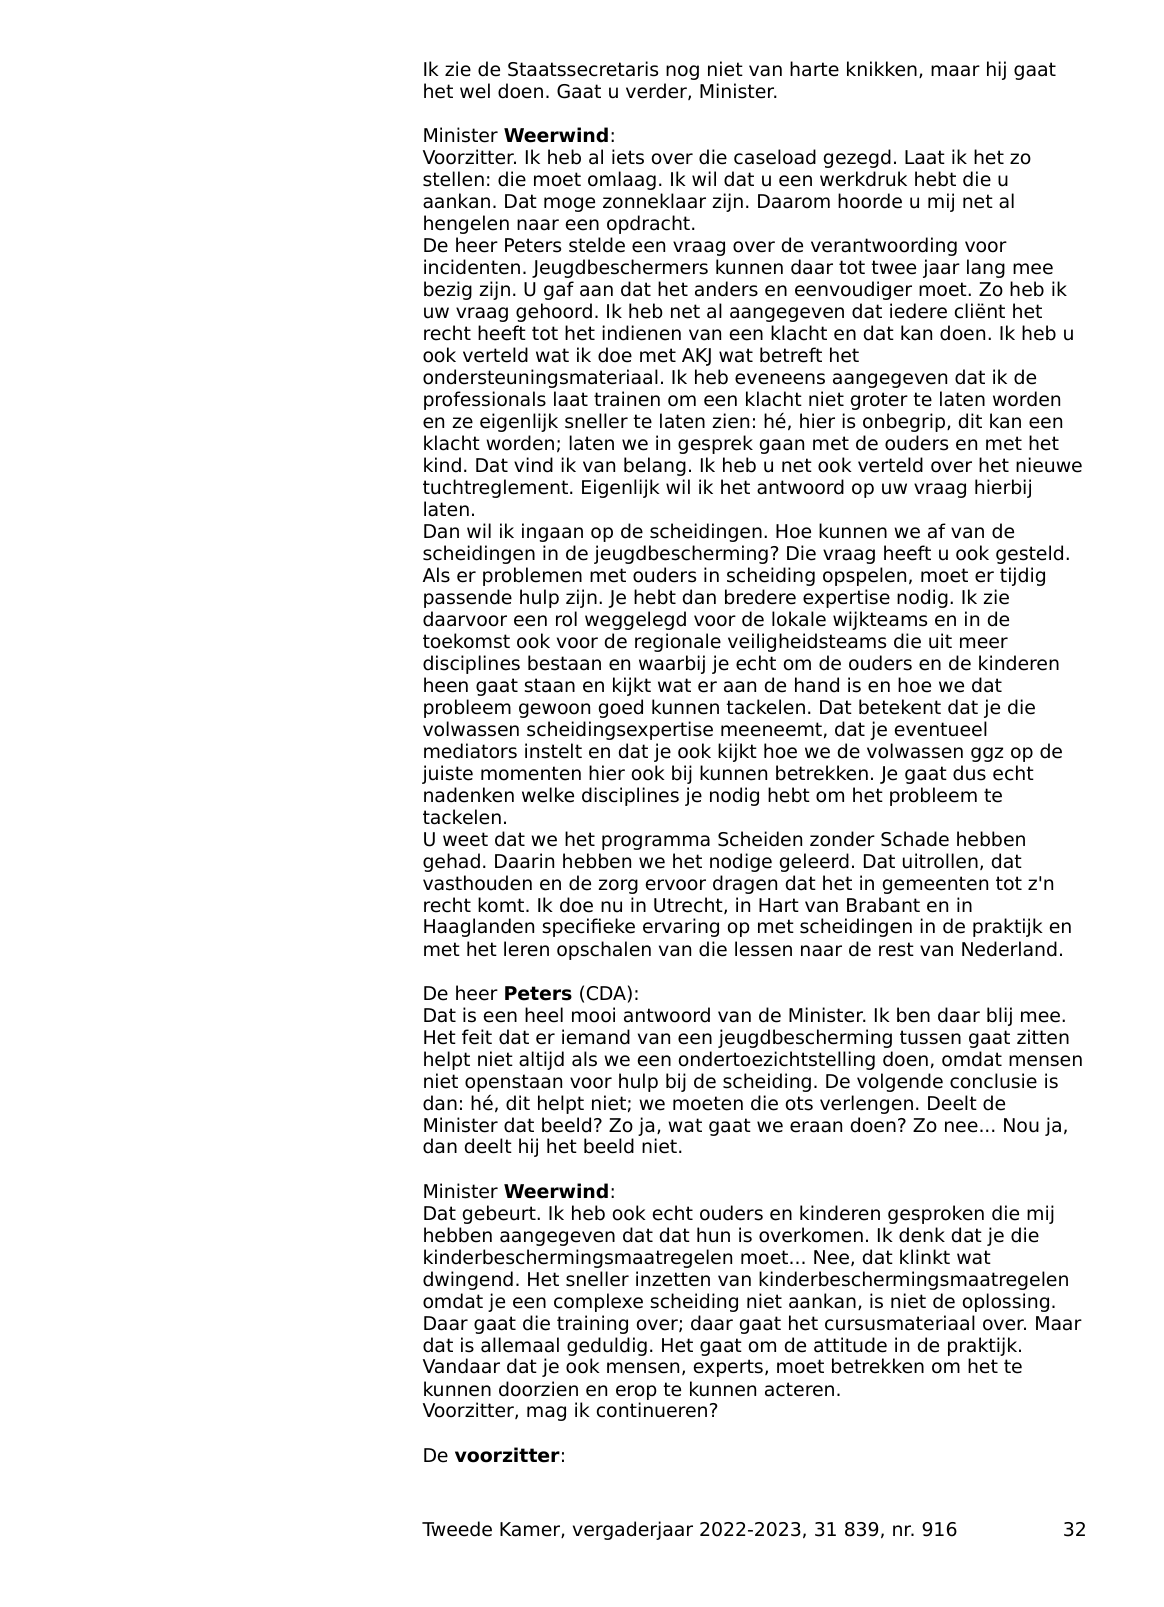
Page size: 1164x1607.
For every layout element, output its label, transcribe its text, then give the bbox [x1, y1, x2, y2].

text Minister Weerwind: [422, 125, 1087, 147]
text Dat gebeurt. Ik heb ook echt ouders en kinderen gesproken die mij hebben aangegeven dat dat hun is overkomen. Ik denk dat je die kinderbeschermingsmaatregelen moet... Nee, dat klinkt wat dwingend. Het sneller inzetten van kinderbeschermingsmaatregelen omdat je een complexe scheiding niet aankan, is niet de oplossing. Daar gaat die training over; daar gaat het cursusmateriaal over. Maar dat is allemaal geduldig. Het gaat om de attitude in de praktijk. Vandaar dat je ook mensen, experts, moet betrekken om het te kunnen doorzien en erop te kunnen acteren. [422, 1203, 1087, 1400]
text Ik zie de Staatssecretaris nog niet van harte knikken, maar hij gaat het wel doen. Gaat u verder, Minister. [422, 59, 1087, 103]
text De heer Peters stelde een vraag over de verantwoording voor incidenten. Jeugdbeschermers kunnen daar tot twee jaar lang mee bezig zijn. U gaf aan dat het anders en eenvoudiger moet. Zo heb ik uw vraag gehoord. Ik heb net al aangegeven dat iedere cliënt het recht heeft tot het indienen van een klacht en dat kan doen. Ik heb u ook verteld wat ik doe met AKJ wat betreft het ondersteuningsmateriaal. Ik heb eveneens aangegeven dat ik de professionals laat trainen om een klacht niet groter te laten worden en ze eigenlijk sneller te laten zien: hé, hier is onbegrip, dit kan een klacht worden; laten we in gesprek gaan met de ouders en met het kind. Dat vind ik van belang. Ik heb u net ook verteld over het nieuwe tuchtreglement. Eigenlijk wil ik het antwoord op uw vraag hierbij laten. [422, 235, 1087, 521]
text Voorzitter. Ik heb al iets over die caseload gezegd. Laat ik het zo stellen: die moet omlaag. Ik wil dat u een werkdruk hebt die u aankan. Dat moge zonneklaar zijn. Daarom hoorde u mij net al hengelen naar een opdracht. [422, 147, 1087, 235]
text Dan wil ik ingaan op de scheidingen. Hoe kunnen we af van de scheidingen in de jeugdbescherming? Die vraag heeft u ook gesteld. Als er problemen met ouders in scheiding opspelen, moet er tijdig passende hulp zijn. Je hebt dan bredere expertise nodig. Ik zie daarvoor een rol weggelegd voor de lokale wijkteams en in de toekomst ook voor de regionale veiligheidsteams die uit meer disciplines bestaan en waarbij je echt om de ouders en de kinderen heen gaat staan en kijkt wat er aan de hand is en hoe we dat probleem gewoon goed kunnen tackelen. Dat betekent dat je die volwassen scheidingsexpertise meeneemt, dat je eventueel mediators instelt en dat je ook kijkt hoe we de volwassen ggz op de juiste momenten hier ook bij kunnen betrekken. Je gaat dus echt nadenken welke disciplines je nodig hebt om het probleem te tackelen. [422, 521, 1087, 828]
text Voorzitter, mag ik continueren? [422, 1400, 1087, 1422]
text Dat is een heel mooi antwoord van de Minister. Ik ben daar blij mee. Het feit dat er iemand van een jeugdbescherming tussen gaat zitten helpt niet altijd als we een ondertoezichtstelling doen, omdat mensen niet openstaan voor hulp bij de scheiding. De volgende conclusie is dan: hé, dit helpt niet; we moeten die ots verlengen. Deelt de Minister dat beeld? Zo ja, wat gaat we eraan doen? Zo nee... Nou ja, dan deelt hij het beeld niet. [422, 1004, 1087, 1158]
text Minister Weerwind: [422, 1181, 1087, 1203]
text U weet dat we het programma Scheiden zonder Schade hebben gehad. Daarin hebben we het nodige geleerd. Dat uitrollen, dat vasthouden en de zorg ervoor dragen dat het in gemeenten tot z'n recht komt. Ik doe nu in Utrecht, in Hart van Brabant en in Haaglanden specifieke ervaring op met scheidingen in de praktijk en met het leren opschalen van die lessen naar de rest van Nederland. [422, 828, 1087, 960]
text De heer Peters (CDA): [422, 983, 1087, 1004]
text De voorzitter: [422, 1444, 1087, 1467]
